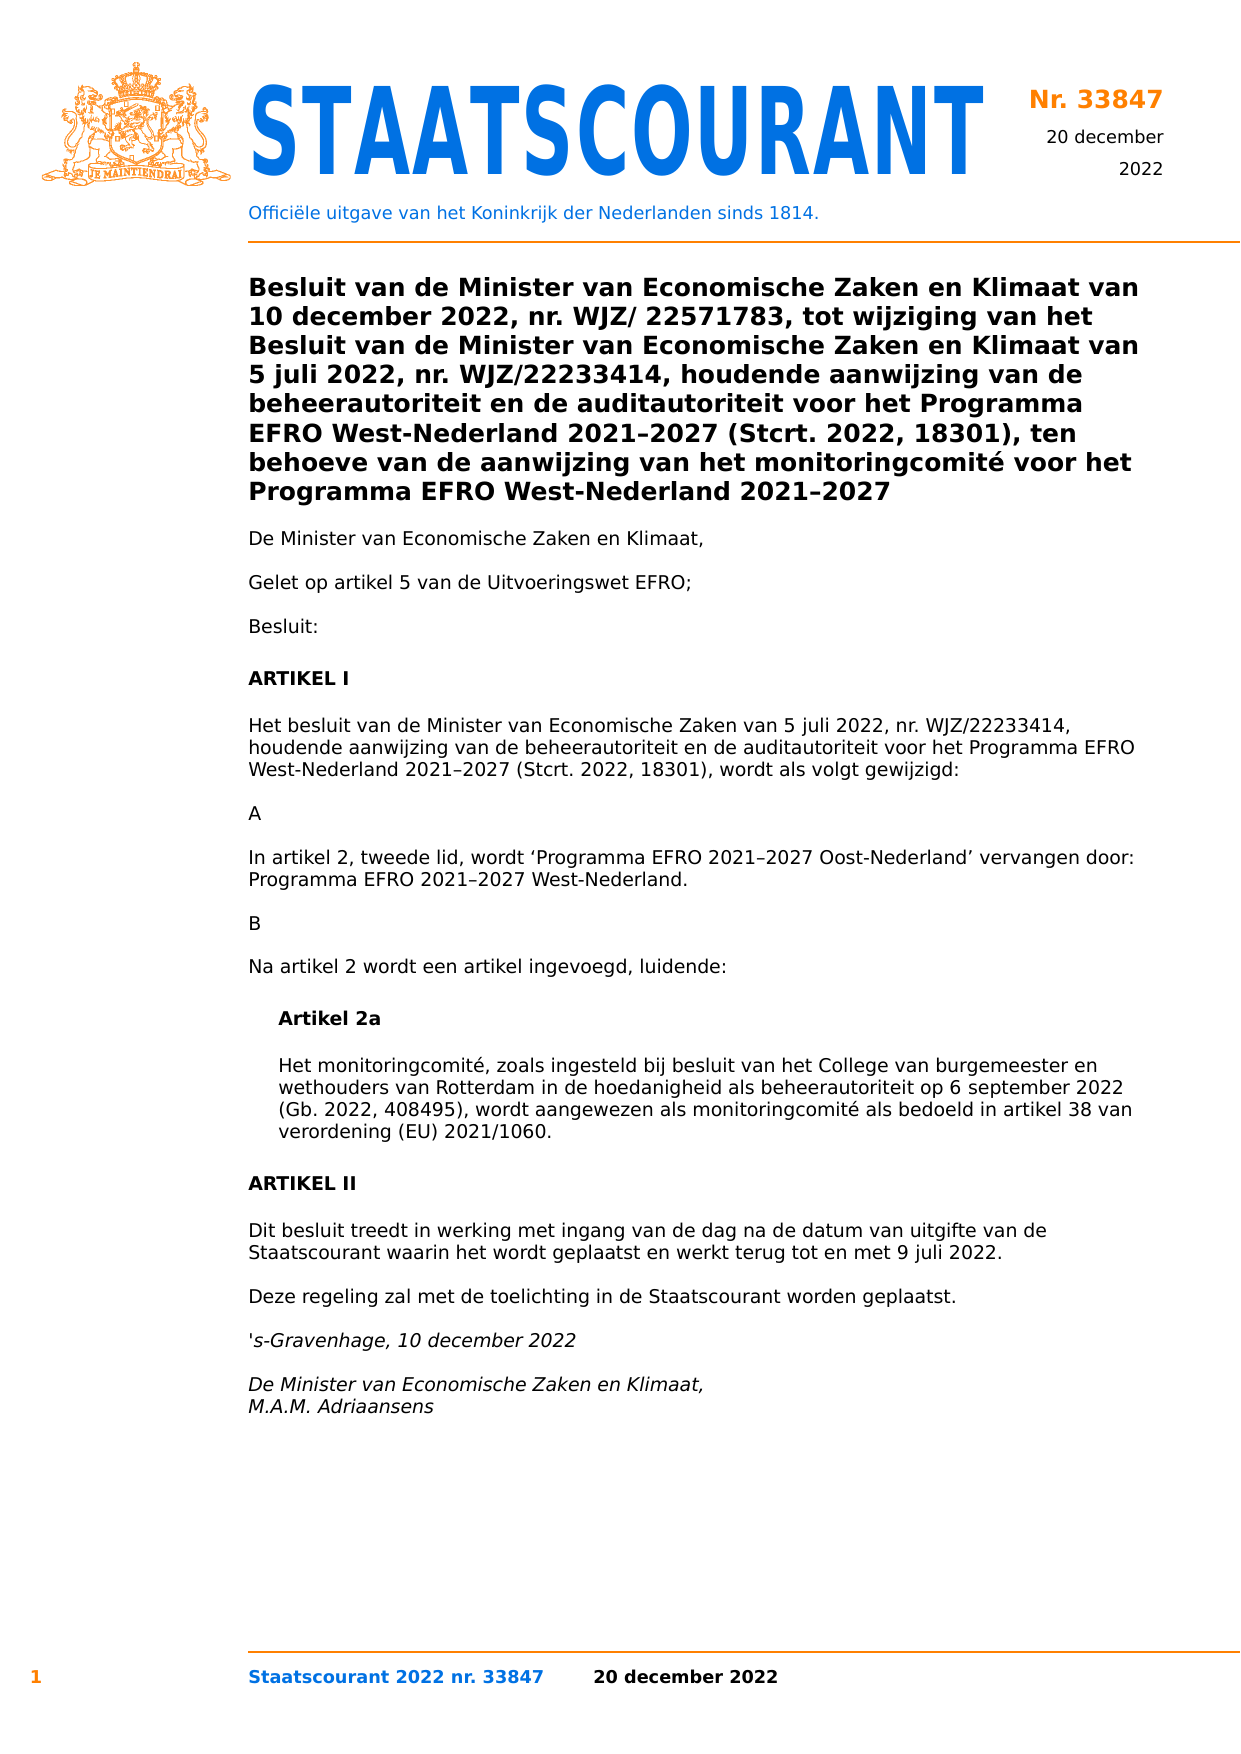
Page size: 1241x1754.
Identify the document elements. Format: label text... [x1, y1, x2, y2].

picture [41, 62, 231, 186]
text Gelet op artikel 5 van de Uitvoeringswet EFRO; [248, 572, 1163, 594]
subtitle Besluit van de Minister van Economische Zaken en Klimaat van 10 december 2022, nr. WJZ/ 22571783, tot wijziging van het Besluit van de Minister van Economische Zaken en Klimaat van 5 juli 2022, nr. WJZ/22233414, houdende aanwijzing van de beheerautoriteit en de auditautoriteit voor het Programma EFRO West-Nederland 2021–2027 (Stcrt. 2022, 18301), ten behoeve van de aanwijzing van het monitoringcomité voor het Programma EFRO West-Nederland 2021–2027 [248, 273, 1163, 506]
table_cell 2022 [998, 153, 1240, 203]
table_cell Officiële uitgave van het Koninkrijk der Nederlanden sinds 1814. [248, 203, 1240, 241]
subtitle Artikel 2a [278, 1008, 1163, 1030]
subtitle ARTIKEL I [248, 668, 1163, 690]
text Het besluit van de Minister van Economische Zaken van 5 juli 2022, nr. WJZ/22233414, houdende aanwijzing van de beheerautoriteit en de auditautoriteit voor het Programma EFRO West-Nederland 2021–2027 (Stcrt. 2022, 18301), wordt als volgt gewijzigd: [248, 715, 1163, 781]
subtitle ARTIKEL II [248, 1173, 1163, 1195]
text De Minister van Economische Zaken en Klimaat, M.A.M. Adriaansens [248, 1374, 1163, 1418]
text Het monitoringcomité, zoals ingesteld bij besluit van het College van burgemeester en wethouders van Rotterdam in de hoedanigheid als beheerautoriteit op 6 september 2022 (Gb. 2022, 408495), wordt aangewezen als monitoringcomité als bedoeld in artikel 38 van verordening (EU) 2021/1060. [278, 1055, 1163, 1143]
text A [248, 803, 1163, 825]
table_header STAATSCOURANT [248, 62, 998, 203]
text De Minister van Economische Zaken en Klimaat, [248, 528, 1163, 550]
table_header [25, 62, 248, 241]
text Besluit: [248, 616, 1163, 638]
text In artikel 2, tweede lid, wordt ‘Programma EFRO 2021–2027 Oost-Nederland’ vervangen door: Programma EFRO 2021–2027 West-Nederland. [248, 847, 1163, 891]
table_header Nr. 33847 [998, 62, 1240, 121]
text 's-Gravenhage, 10 december 2022 [248, 1330, 1163, 1352]
text Na artikel 2 wordt een artikel ingevoegd, luidende: [248, 956, 1163, 978]
text Deze regeling zal met de toelichting in de Staatscourant worden geplaatst. [248, 1286, 1163, 1308]
text Dit besluit treedt in werking met ingang van de dag na de datum van uitgifte van de Staatscourant waarin het wordt geplaatst en werkt terug tot en met 9 juli 2022. [248, 1220, 1163, 1264]
text B [248, 912, 1163, 934]
table_cell 20 december [998, 121, 1240, 153]
